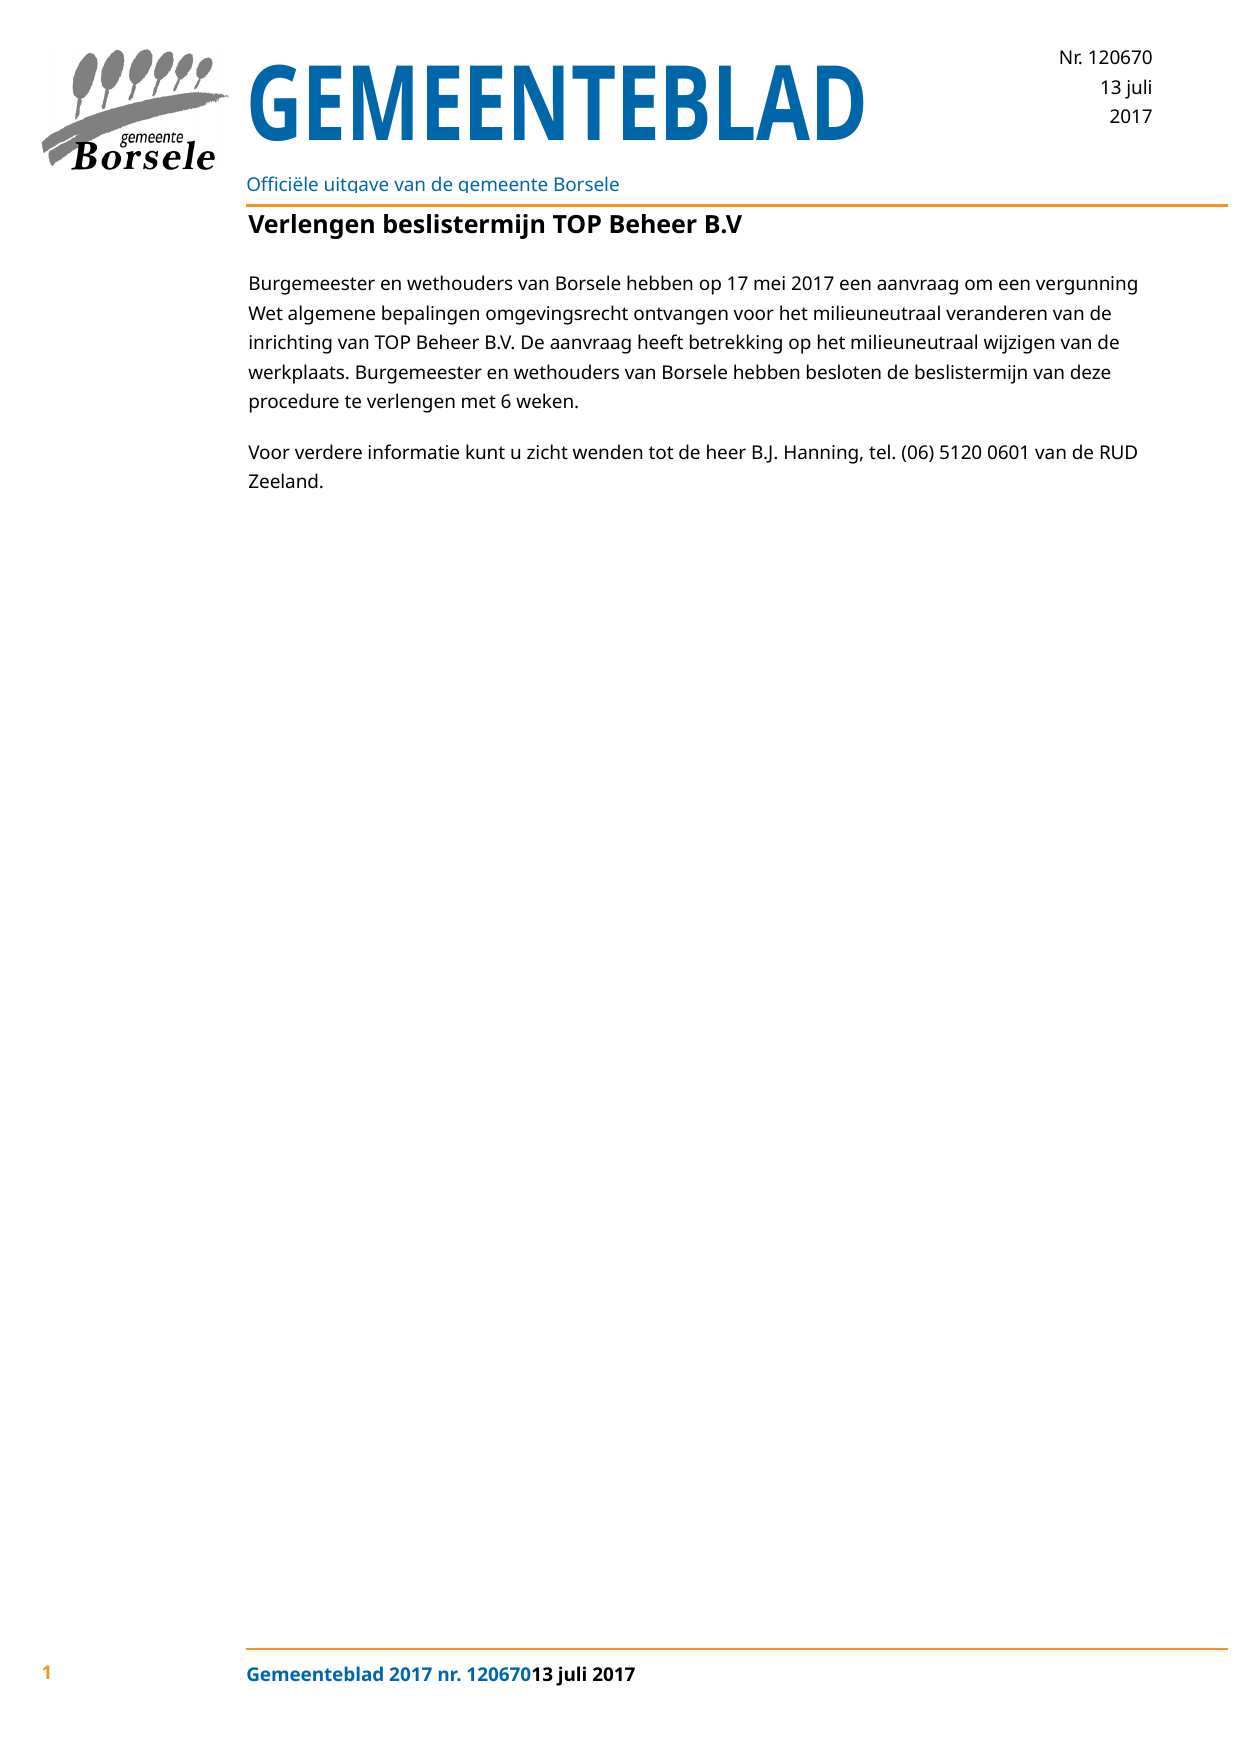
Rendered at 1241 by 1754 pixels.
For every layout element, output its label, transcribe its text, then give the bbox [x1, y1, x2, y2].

text Voor verdere informatie kunt u zicht wenden tot de heer B.J. Hanning, tel. (06) 5120 0601 van de RUD Zeeland. [248, 439, 1152, 494]
text Burgemeester en wethouders van Borsele hebben op 17 mei 2017 een aanvraag om een vergunning Wet algemene bepalingen omgevingsrecht ontvangen voor het milieuneutraal veranderen van de inrichting van TOP Beheer B.V. De aanvraag heeft betrekking op het milieuneutraal wijzigen van de werkplaats. Burgemeester en wethouders van Borsele hebben besloten de beslistermijn van deze procedure te verlengen met 6 weken. [248, 270, 1152, 414]
text Verlengen beslistermijn TOP Beheer B.V [248, 207, 1152, 241]
picture [41, 47, 231, 172]
